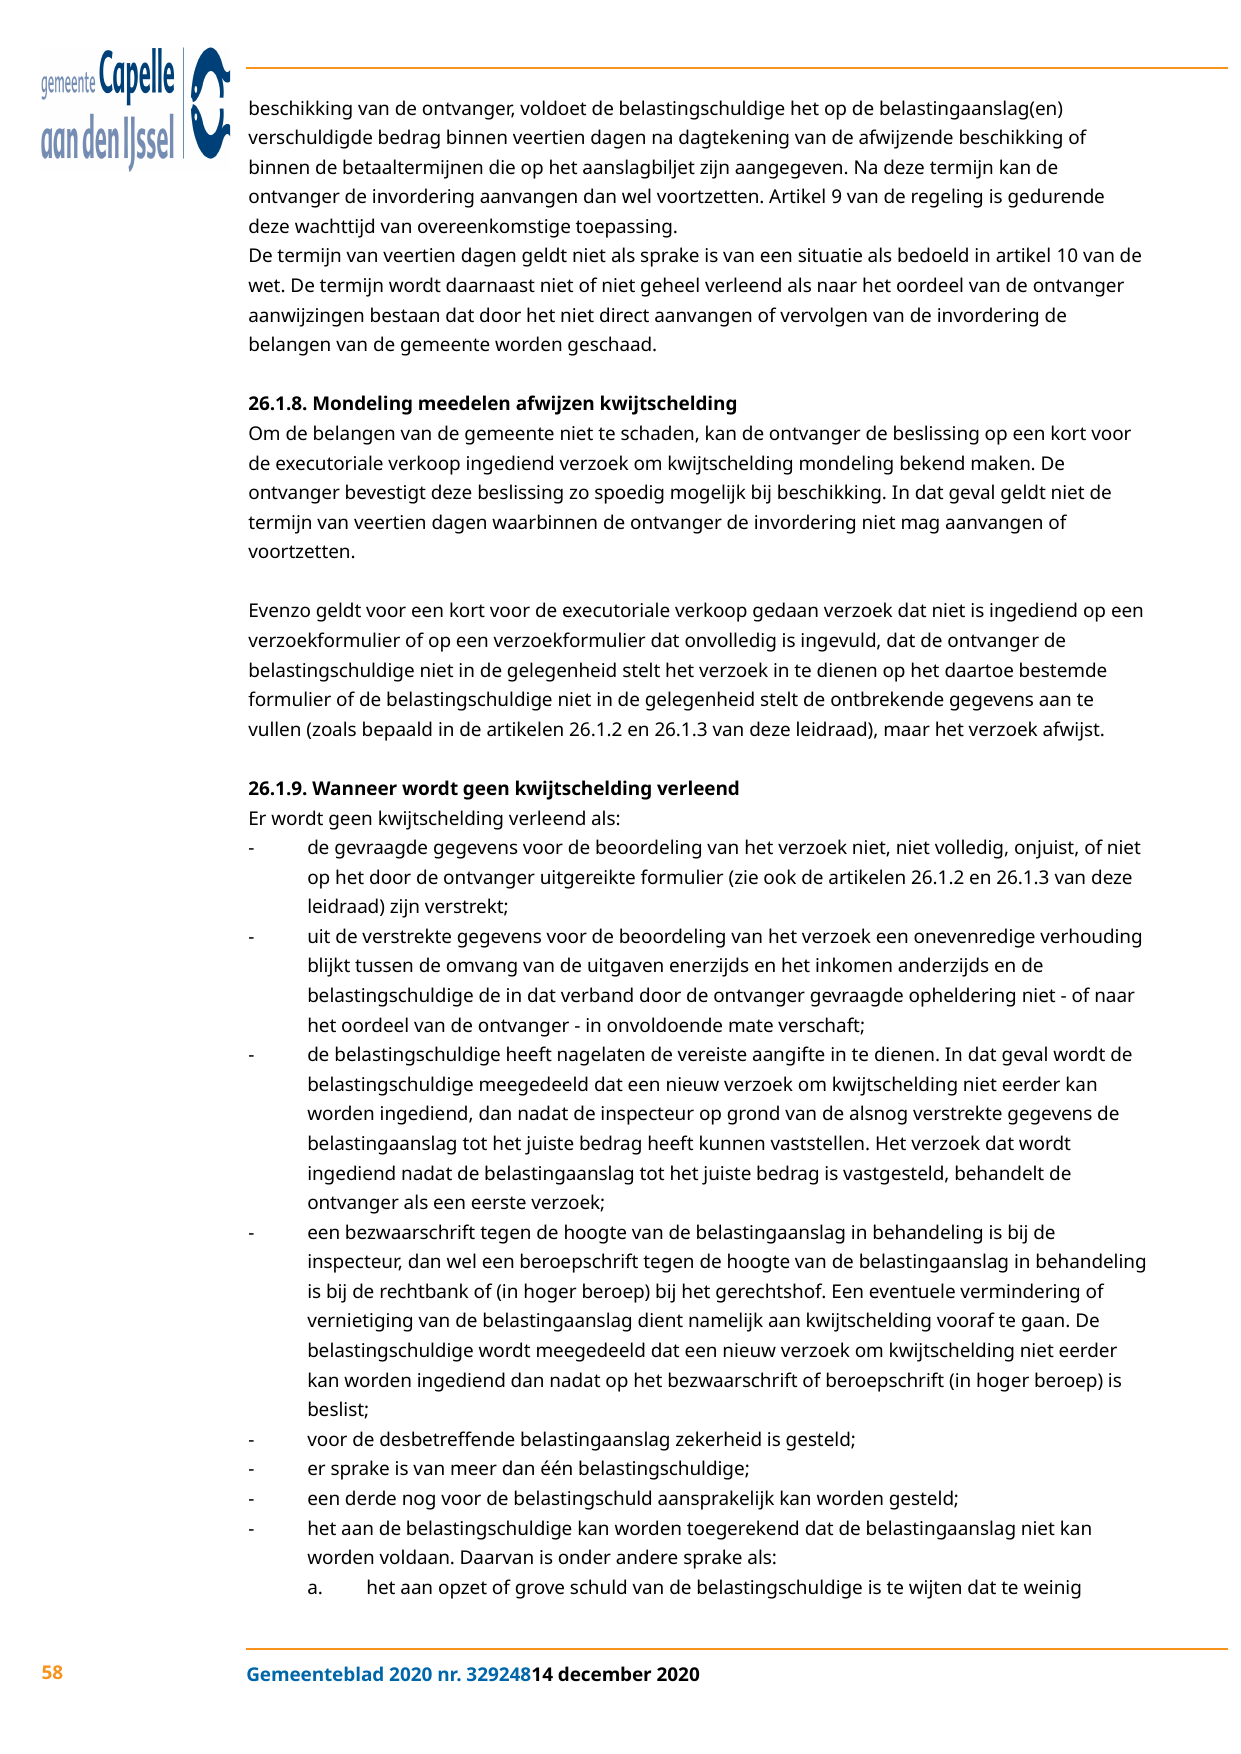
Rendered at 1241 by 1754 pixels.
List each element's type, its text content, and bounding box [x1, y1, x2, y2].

text 26.1.9. Wanneer wordt geen kwijtschelding verleend [248, 775, 1152, 801]
text Evenzo geldt voor een kort voor de executoriale verkoop gedaan verzoek dat niet is ingediend op een verzoekformulier of op een verzoekformulier dat onvolledig is ingevuld, dat de ontvanger de belastingschuldige niet in de gelegenheid stelt het verzoek in te dienen op het daartoe bestemde formulier of de belastingschuldige niet in de gelegenheid stelt de ontbrekende gegevens aan te vullen (zoals bepaald in de artikelen 26.1.2 en 26.1.3 van deze leidraad), maar het verzoek afwijst. [248, 598, 1152, 742]
text De termijn van veertien dagen geldt niet als sprake is van een situatie als bedoeld in artikel 10 van de wet. De termijn wordt daarnaast niet of niet geheel verleend als naar het oordeel van de ontvanger aanwijzingen bestaan dat door het niet direct aanvangen of vervolgen van de invordering de belangen van de gemeente worden geschaad. [248, 243, 1152, 357]
list het aan de belastingschuldige kan worden toegerekend dat de belastingaanslag niet kan worden voldaan. Daarvan is onder andere sprake als: [248, 1515, 1152, 1570]
text 26.1.8. Mondeling meedelen afwijzen kwijtschelding [248, 391, 1152, 416]
picture [41, 47, 231, 172]
list uit de verstrekte gegevens voor de beoordeling van het verzoek een onevenredige verhouding blijkt tussen de omvang van de uitgaven enerzijds en het inkomen anderzijds en de belastingschuldige de in dat verband door de ontvanger gevraagde opheldering niet - of naar het oordeel van de ontvanger - in onvoldoende mate verschaft; [248, 923, 1152, 1038]
list de gevraagde gegevens voor de beoordeling van het verzoek niet, niet volledig, onjuist, of niet op het door de ontvanger uitgereikte formulier (zie ook de artikelen 26.1.2 en 26.1.3 van deze leidraad) zijn verstrekt; [248, 834, 1152, 919]
list een bezwaarschrift tegen de hoogte van de belastingaanslag in behandeling is bij de inspecteur, dan wel een beroepschrift tegen de hoogte van de belastingaanslag in behandeling is bij de rechtbank of (in hoger beroep) bij het gerechtshof. Een eventuele vermindering of vernietiging van de belastingaanslag dient namelijk aan kwijtschelding vooraf te gaan. De belastingschuldige wordt meegedeeld dat een nieuw verzoek om kwijtschelding niet eerder kan worden ingediend dan nadat op het bezwaarschrift of beroepschrift (in hoger beroep) is beslist; [248, 1219, 1152, 1422]
text Er wordt geen kwijtschelding verleend als: [248, 805, 1152, 831]
list de belastingschuldige heeft nagelaten de vereiste aangifte in te dienen. In dat geval wordt de belastingschuldige meegedeeld dat een nieuw verzoek om kwijtschelding niet eerder kan worden ingediend, dan nadat de inspecteur op grond van de alsnog verstrekte gegevens de belastingaanslag tot het juiste bedrag heeft kunnen vaststellen. Het verzoek dat wordt ingediend nadat de belastingaanslag tot het juiste bedrag is vastgesteld, behandelt de ontvanger als een eerste verzoek; [248, 1041, 1152, 1215]
text Om de belangen van de gemeente niet te schaden, kan de ontvanger de beslissing op een kort voor de executoriale verkoop ingediend verzoek om kwijtschelding mondeling bekend maken. De ontvanger bevestigt deze beslissing zo spoedig mogelijk bij beschikking. In dat geval geldt niet de termijn van veertien dagen waarbinnen de ontvanger de invordering niet mag aanvangen of voortzetten. [248, 420, 1152, 564]
text beschikking van de ontvanger, voldoet de belastingschuldige het op de belastingaanslag(en) verschuldigde bedrag binnen veertien dagen na dagtekening van de afwijzende beschikking of binnen de betaaltermijnen die op het aanslagbiljet zijn aangegeven. Na deze termijn kan de ontvanger de invordering aanvangen dan wel voortzetten. Artikel 9 van de regeling is gedurende deze wachttijd van overeenkomstige toepassing. [248, 95, 1152, 239]
list er sprake is van meer dan één belastingschuldige; [248, 1456, 1152, 1481]
list voor de desbetreffende belastingaanslag zekerheid is gesteld; [248, 1426, 1152, 1452]
list het aan opzet of grove schuld van de belastingschuldige is te wijten dat te weinig [307, 1574, 1152, 1600]
list een derde nog voor de belastingschuld aansprakelijk kan worden gesteld; [248, 1485, 1152, 1511]
